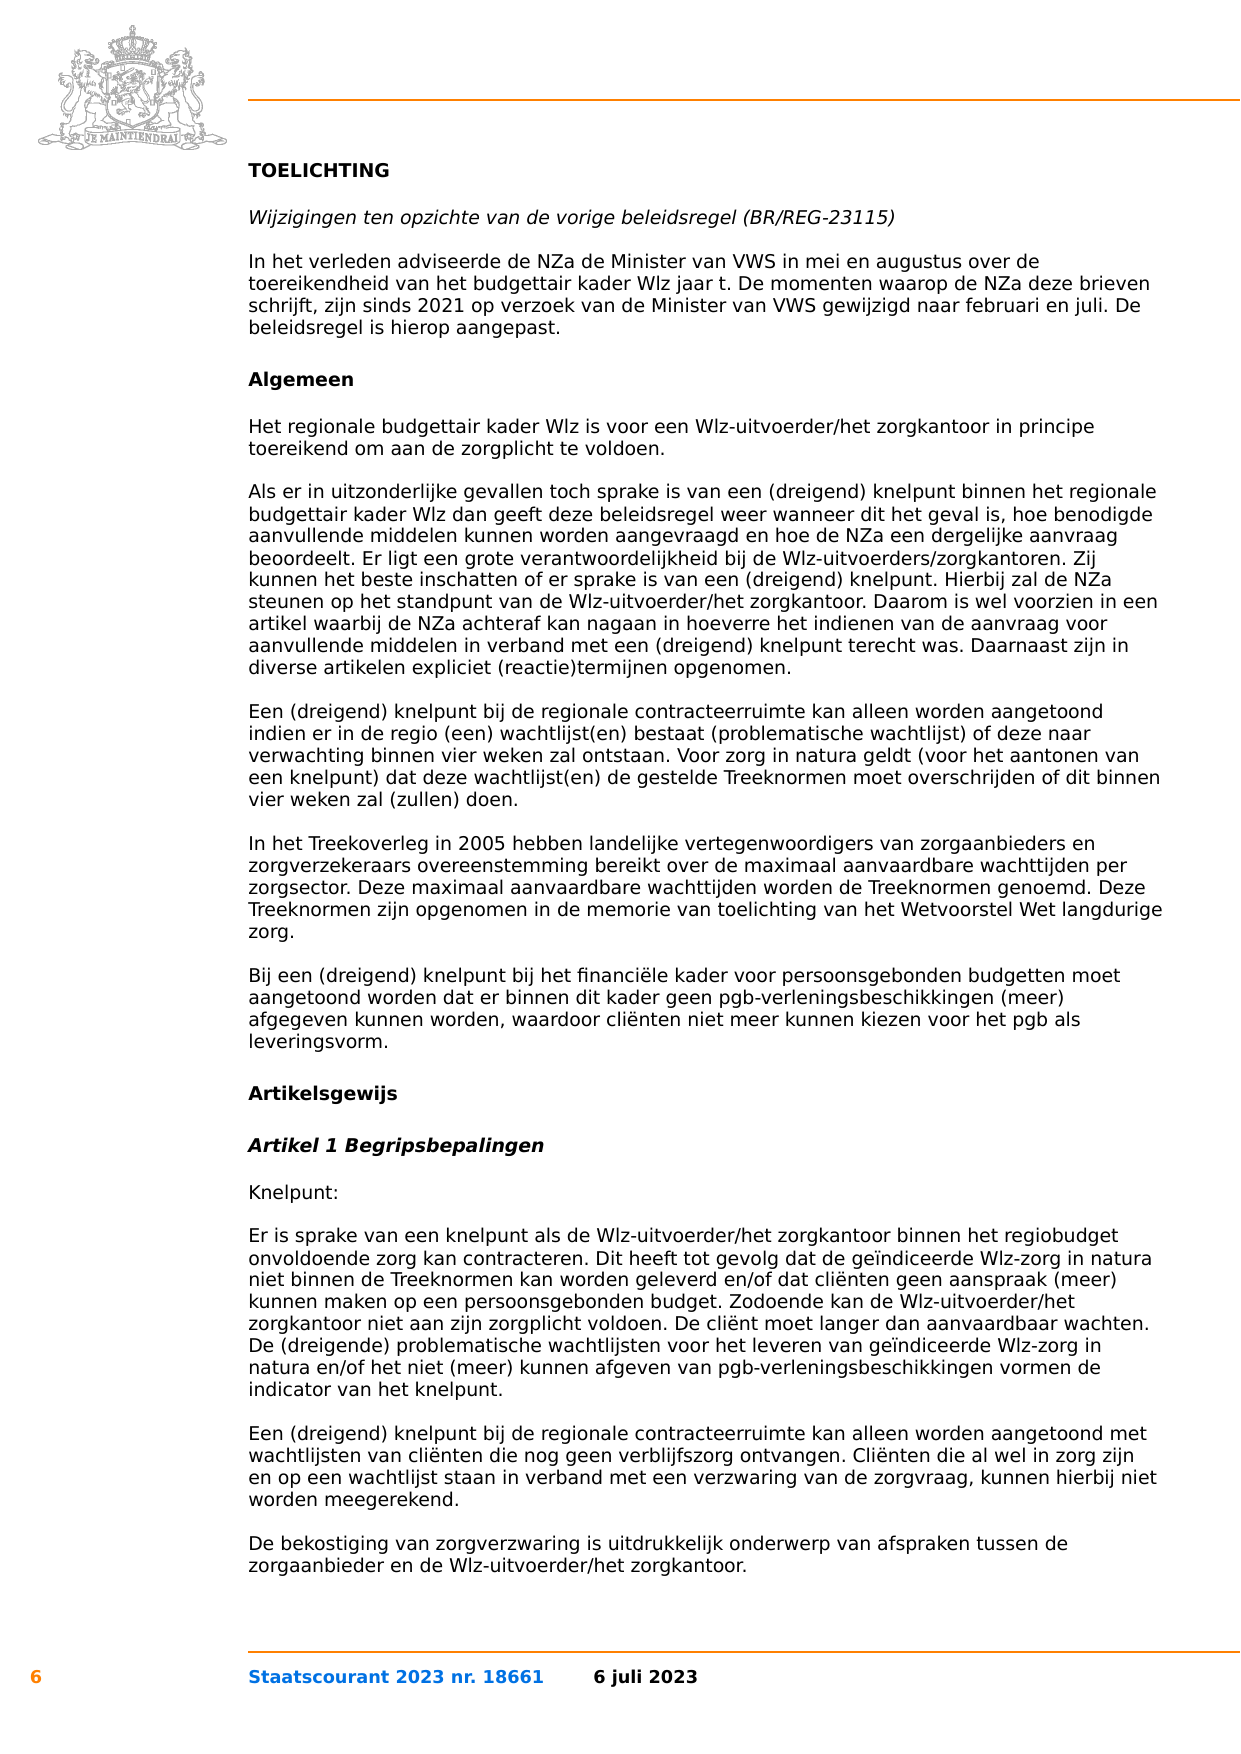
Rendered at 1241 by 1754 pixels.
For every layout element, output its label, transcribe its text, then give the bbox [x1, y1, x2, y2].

text Er is sprake van een knelpunt als de Wlz-uitvoerder/het zorgkantoor binnen het regiobudget onvoldoende zorg kan contracteren. Dit heeft tot gevolg dat de geïndiceerde Wlz-zorg in natura niet binnen de Treeknormen kan worden geleverd en/of dat cliënten geen aanspraak (meer) kunnen maken op een persoonsgebonden budget. Zodoende kan de Wlz-uitvoerder/het zorgkantoor niet aan zijn zorgplicht voldoen. De cliënt moet langer dan aanvaardbaar wachten. De (dreigende) problematische wachtlijsten voor het leveren van geïndiceerde Wlz-zorg in natura en/of het niet (meer) kunnen afgeven van pgb-verleningsbeschikkingen vormen de indicator van het knelpunt. [248, 1225, 1163, 1401]
text Bij een (dreigend) knelpunt bij het financiële kader voor persoonsgebonden budgetten moet aangetoond worden dat er binnen dit kader geen pgb-verleningsbeschikkingen (meer) afgegeven kunnen worden, waardoor cliënten niet meer kunnen kiezen voor het pgb als leveringsvorm. [248, 965, 1163, 1053]
text Een (dreigend) knelpunt bij de regionale contracteerruimte kan alleen worden aangetoond met wachtlijsten van cliënten die nog geen verblijfszorg ontvangen. Cliënten die al wel in zorg zijn en op een wachtlijst staan in verband met een verzwaring van de zorgvraag, kunnen hierbij niet worden meegerekend. [248, 1423, 1163, 1511]
text De bekostiging van zorgverzwaring is uitdrukkelijk onderwerp van afspraken tussen de zorgaanbieder en de Wlz-uitvoerder/het zorgkantoor. [248, 1533, 1163, 1577]
picture [38, 25, 227, 150]
text Knelpunt: [248, 1182, 1163, 1203]
text Een (dreigend) knelpunt bij de regionale contracteerruimte kan alleen worden aangetoond indien er in de regio (een) wachtlijst(en) bestaat (problematische wachtlijst) of deze naar verwachting binnen vier weken zal ontstaan. Voor zorg in natura geldt (voor het aantonen van een knelpunt) dat deze wachtlijst(en) de gestelde Treeknormen moet overschrijden of dit binnen vier weken zal (zullen) doen. [248, 701, 1163, 811]
subtitle Artikelsgewijs [248, 1083, 1163, 1104]
subtitle Wijzigingen ten opzichte van de vorige beleidsregel (BR/REG-23115) [248, 207, 1163, 229]
text In het verleden adviseerde de NZa de Minister van VWS in mei en augustus over de toereikendheid van het budgettair kader Wlz jaar t. De momenten waarop de NZa deze brieven schrijft, zijn sinds 2021 op verzoek van de Minister van VWS gewijzigd naar februari en juli. De beleidsregel is hierop aangepast. [248, 251, 1163, 339]
subtitle Artikel 1 Begripsbepalingen [248, 1134, 1163, 1157]
subtitle TOELICHTING [248, 160, 1163, 182]
text In het Treekoverleg in 2005 hebben landelijke vertegenwoordigers van zorgaanbieders en zorgverzekeraars overeenstemming bereikt over de maximaal aanvaardbare wachttijden per zorgsector. Deze maximaal aanvaardbare wachttijden worden de Treeknormen genoemd. Deze Treeknormen zijn opgenomen in de memorie van toelichting van het Wetvoorstel Wet langdurige zorg. [248, 833, 1163, 943]
text Het regionale budgettair kader Wlz is voor een Wlz-uitvoerder/het zorgkantoor in principe toereikend om aan de zorgplicht te voldoen. [248, 416, 1163, 459]
text Als er in uitzonderlijke gevallen toch sprake is van een (dreigend) knelpunt binnen het regionale budgettair kader Wlz dan geeft deze beleidsregel weer wanneer dit het geval is, hoe benodigde aanvullende middelen kunnen worden aangevraagd en hoe de NZa een dergelijke aanvraag beoordeelt. Er ligt een grote verantwoordelijkheid bij de Wlz-uitvoerders/zorgkantoren. Zij kunnen het beste inschatten of er sprake is van een (dreigend) knelpunt. Hierbij zal de NZa steunen op het standpunt van de Wlz-uitvoerder/het zorgkantoor. Daarom is wel voorzien in een artikel waarbij de NZa achteraf kan nagaan in hoeverre het indienen van de aanvraag voor aanvullende middelen in verband met een (dreigend) knelpunt terecht was. Daarnaast zijn in diverse artikelen expliciet (reactie)termijnen opgenomen. [248, 481, 1163, 679]
subtitle Algemeen [248, 369, 1163, 391]
